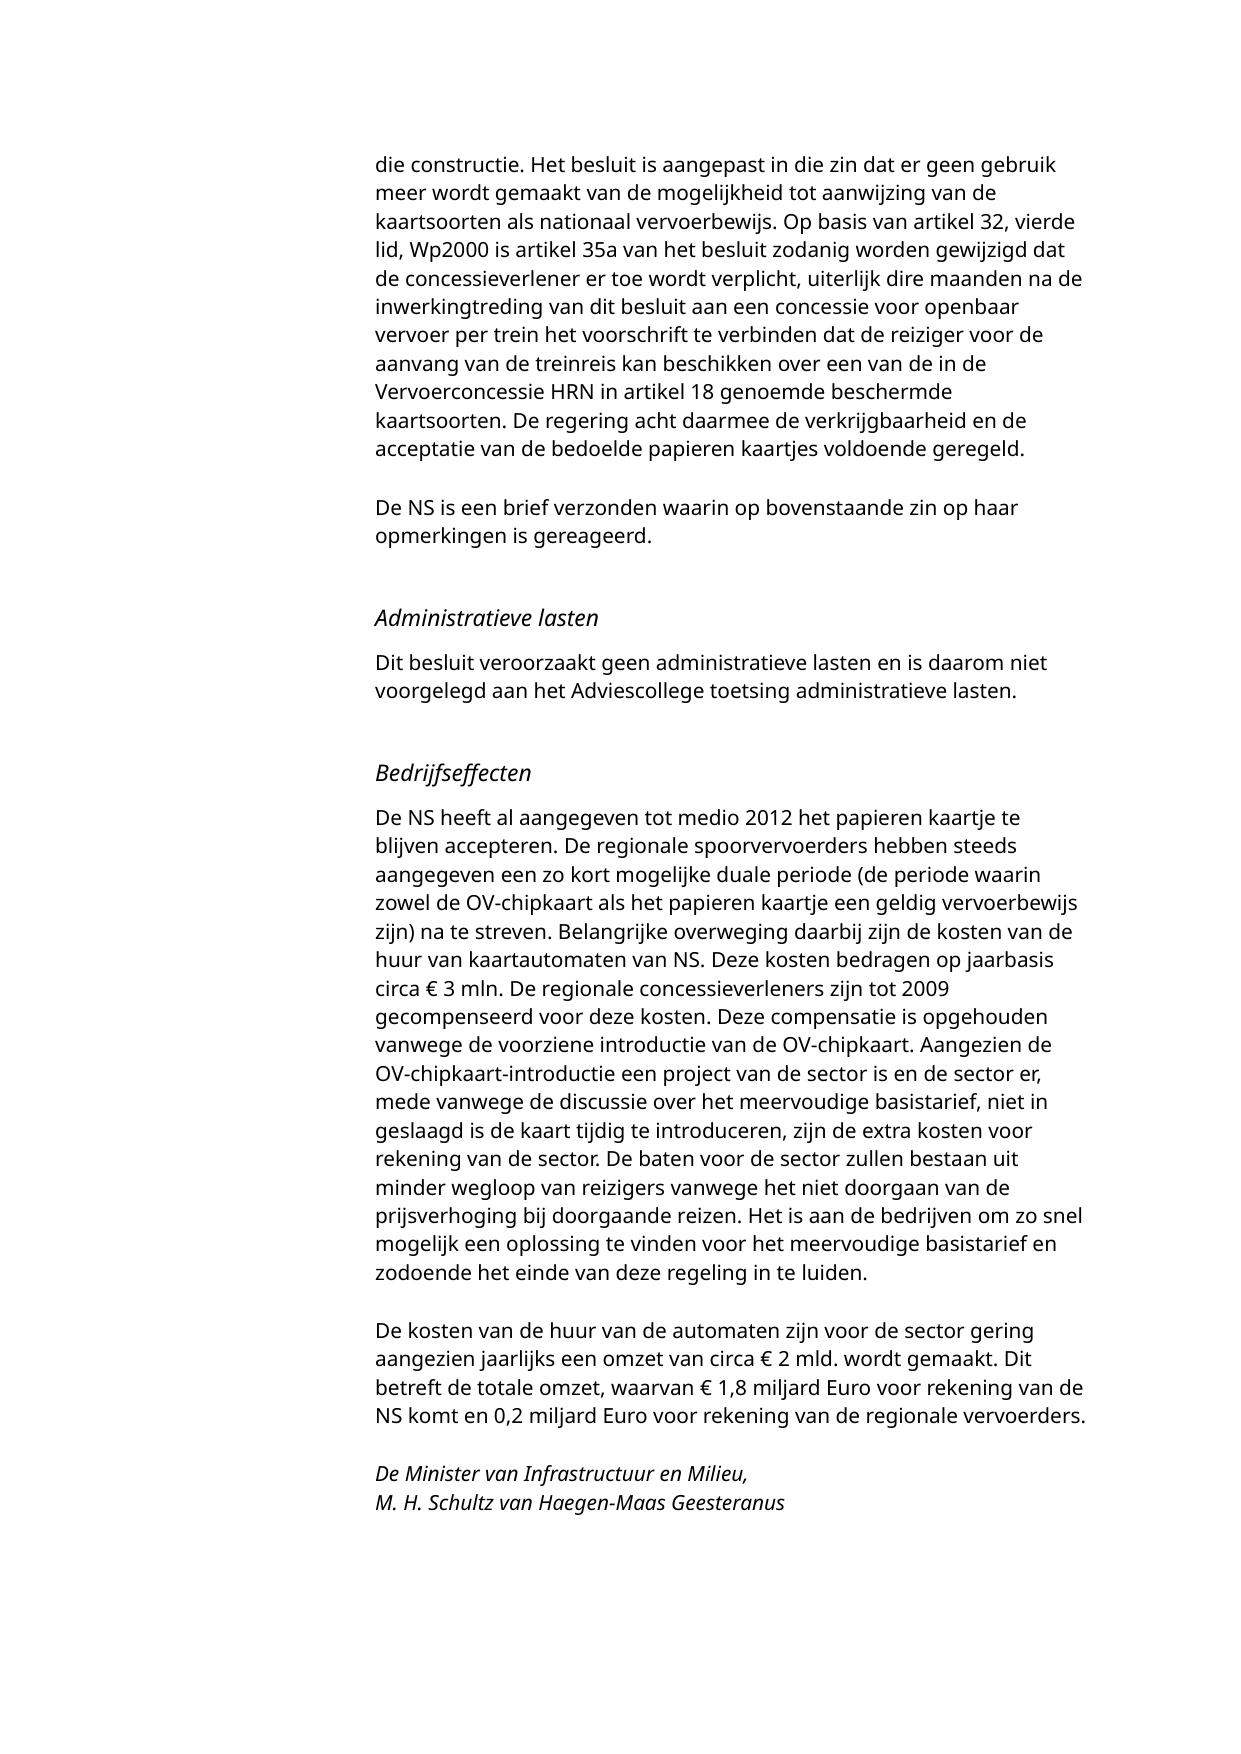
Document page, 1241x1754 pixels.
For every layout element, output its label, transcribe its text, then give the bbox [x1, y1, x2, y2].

subtitle Administratieve lasten [375, 602, 1090, 633]
text De Minister van Infrastructuur en Milieu, [375, 1459, 1090, 1488]
text De kosten van de huur van de automaten zijn voor de sector gering aangezien jaarlijks een omzet van circa € 2 mld. wordt gemaakt. Dit betreft de totale omzet, waarvan € 1,8 miljard Euro voor rekening van de NS komt en 0,2 miljard Euro voor rekening van de regionale vervoerders. [375, 1316, 1090, 1430]
text M. H. Schultz van Haegen-Maas Geesteranus [375, 1488, 1090, 1516]
text die constructie. Het besluit is aangepast in die zin dat er geen gebruik meer wordt gemaakt van de mogelijkheid tot aanwijzing van de kaartsoorten als nationaal vervoerbewijs. Op basis van artikel 32, vierde lid, Wp2000 is artikel 35a van het besluit zodanig worden gewijzigd dat de concessieverlener er toe wordt verplicht, uiterlijk dire maanden na de inwerkingtreding van dit besluit aan een concessie voor openbaar vervoer per trein het voorschrift te verbinden dat de reiziger voor de aanvang van de treinreis kan beschikken over een van de in de Vervoerconcessie HRN in artikel 18 genoemde beschermde kaartsoorten. De regering acht daarmee de verkrijgbaarheid en de acceptatie van de bedoelde papieren kaartjes voldoende geregeld. [375, 150, 1090, 463]
text De NS is een brief verzonden waarin op bovenstaande zin op haar opmerkingen is gereageerd. [375, 493, 1090, 550]
text Dit besluit veroorzaakt geen administratieve lasten en is daarom niet voorgelegd aan het Adviescollege toetsing administratieve lasten. [375, 648, 1090, 705]
text De NS heeft al aangegeven tot medio 2012 het papieren kaartje te blijven accepteren. De regionale spoorvervoerders hebben steeds aangegeven een zo kort mogelijke duale periode (de periode waarin zowel de OV-chipkaart als het papieren kaartje een geldig vervoerbewijs zijn) na te streven. Belangrijke overweging daarbij zijn de kosten van de huur van kaartautomaten van NS. Deze kosten bedragen op jaarbasis circa € 3 mln. De regionale concessieverleners zijn tot 2009 gecompenseerd voor deze kosten. Deze compensatie is opgehouden vanwege de voorziene introductie van de OV-chipkaart. Aangezien de OV-chipkaart-introductie een project van de sector is en de sector er, mede vanwege de discussie over het meervoudige basistarief, niet in geslaagd is de kaart tijdig te introduceren, zijn de extra kosten voor rekening van de sector. De baten voor de sector zullen bestaan uit minder wegloop van reizigers vanwege het niet doorgaan van de prijsverhoging bij doorgaande reizen. Het is aan de bedrijven om zo snel mogelijk een oplossing te vinden voor het meervoudige basistarief en zodoende het einde van deze regeling in te luiden. [375, 803, 1090, 1286]
subtitle Bedrijfseffecten [375, 757, 1090, 788]
